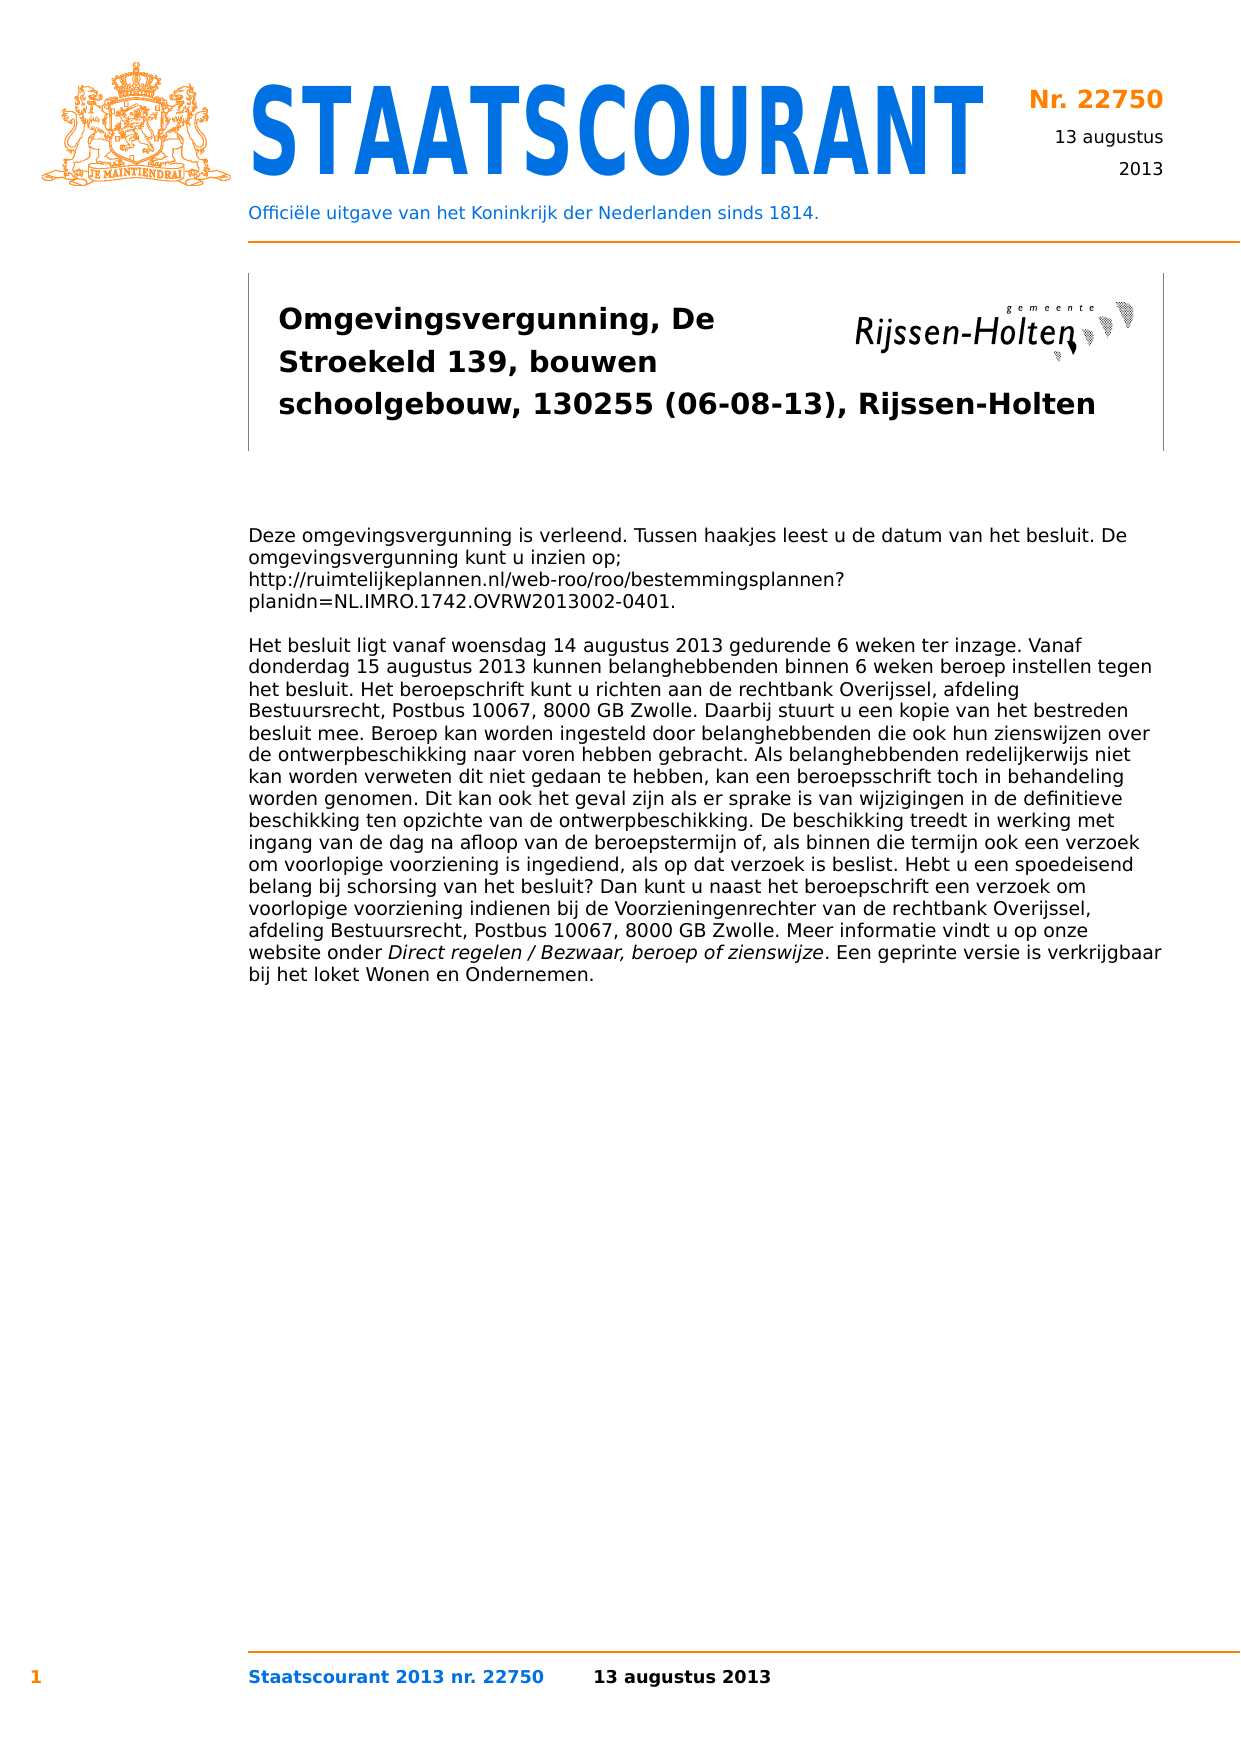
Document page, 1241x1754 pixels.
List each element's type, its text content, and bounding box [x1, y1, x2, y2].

table_header STAATSCOURANT [248, 62, 998, 203]
text Het besluit ligt vanaf woensdag 14 augustus 2013 gedurende 6 weken ter inzage. Vanaf donderdag 15 augustus 2013 kunnen belanghebbenden binnen 6 weken beroep instellen tegen het besluit. Het beroepschrift kunt u richten aan de rechtbank Overijssel, afdeling Bestuursrecht, Postbus 10067, 8000 GB Zwolle. Daarbij stuurt u een kopie van het bestreden besluit mee. Beroep kan worden ingesteld door belanghebbenden die ook hun zienswijzen over de ontwerpbeschikking naar voren hebben gebracht. Als belanghebbenden redelijkerwijs niet kan worden verweten dit niet gedaan te hebben, kan een beroepsschrift toch in behandeling worden genomen. Dit kan ook het geval zijn als er sprake is van wijzigingen in de definitieve beschikking ten opzichte van de ontwerpbeschikking. De beschikking treedt in werking met ingang van de dag na afloop van de beroepstermijn of, als binnen die termijn ook een verzoek om voorlopige voorziening is ingediend, als op dat verzoek is beslist. Hebt u een spoedeisend belang bij schorsing van het besluit? Dan kunt u naast het beroepschrift een verzoek om voorlopige voorziening indienen bij de Voorzieningenrechter van de rechtbank Overijssel, afdeling Bestuursrecht, Postbus 10067, 8000 GB Zwolle. Meer informatie vindt u op onze website onder Direct regelen / Bezwaar, beroep of zienswijze. Een geprinte versie is verkrijgbaar bij het loket Wonen en Ondernemen. [248, 634, 1163, 986]
table_header Nr. 22750 [998, 62, 1240, 121]
text http://ruimtelijkeplannen.nl/web-roo/roo/bestemmingsplannen?planidn=NL.IMRO.1742.OVRW2013002-0401. [248, 569, 1163, 613]
table_cell 13 augustus [998, 121, 1240, 153]
text Deze omgevingsvergunning is verleend. Tussen haakjes leest u de datum van het besluit. De omgevingsvergunning kunt u inzien op; [248, 525, 1163, 569]
table_cell Officiële uitgave van het Koninkrijk der Nederlanden sinds 1814. [248, 203, 1240, 241]
picture [41, 62, 231, 186]
table_header [25, 62, 248, 241]
table_cell 2013 [998, 153, 1240, 203]
picture [855, 302, 1134, 362]
subtitle Omgevingsvergunning, De Stroekeld 139, bouwen schoolgebouw, 130255 (06-08-13), Rijssen-Holten [249, 273, 1163, 451]
